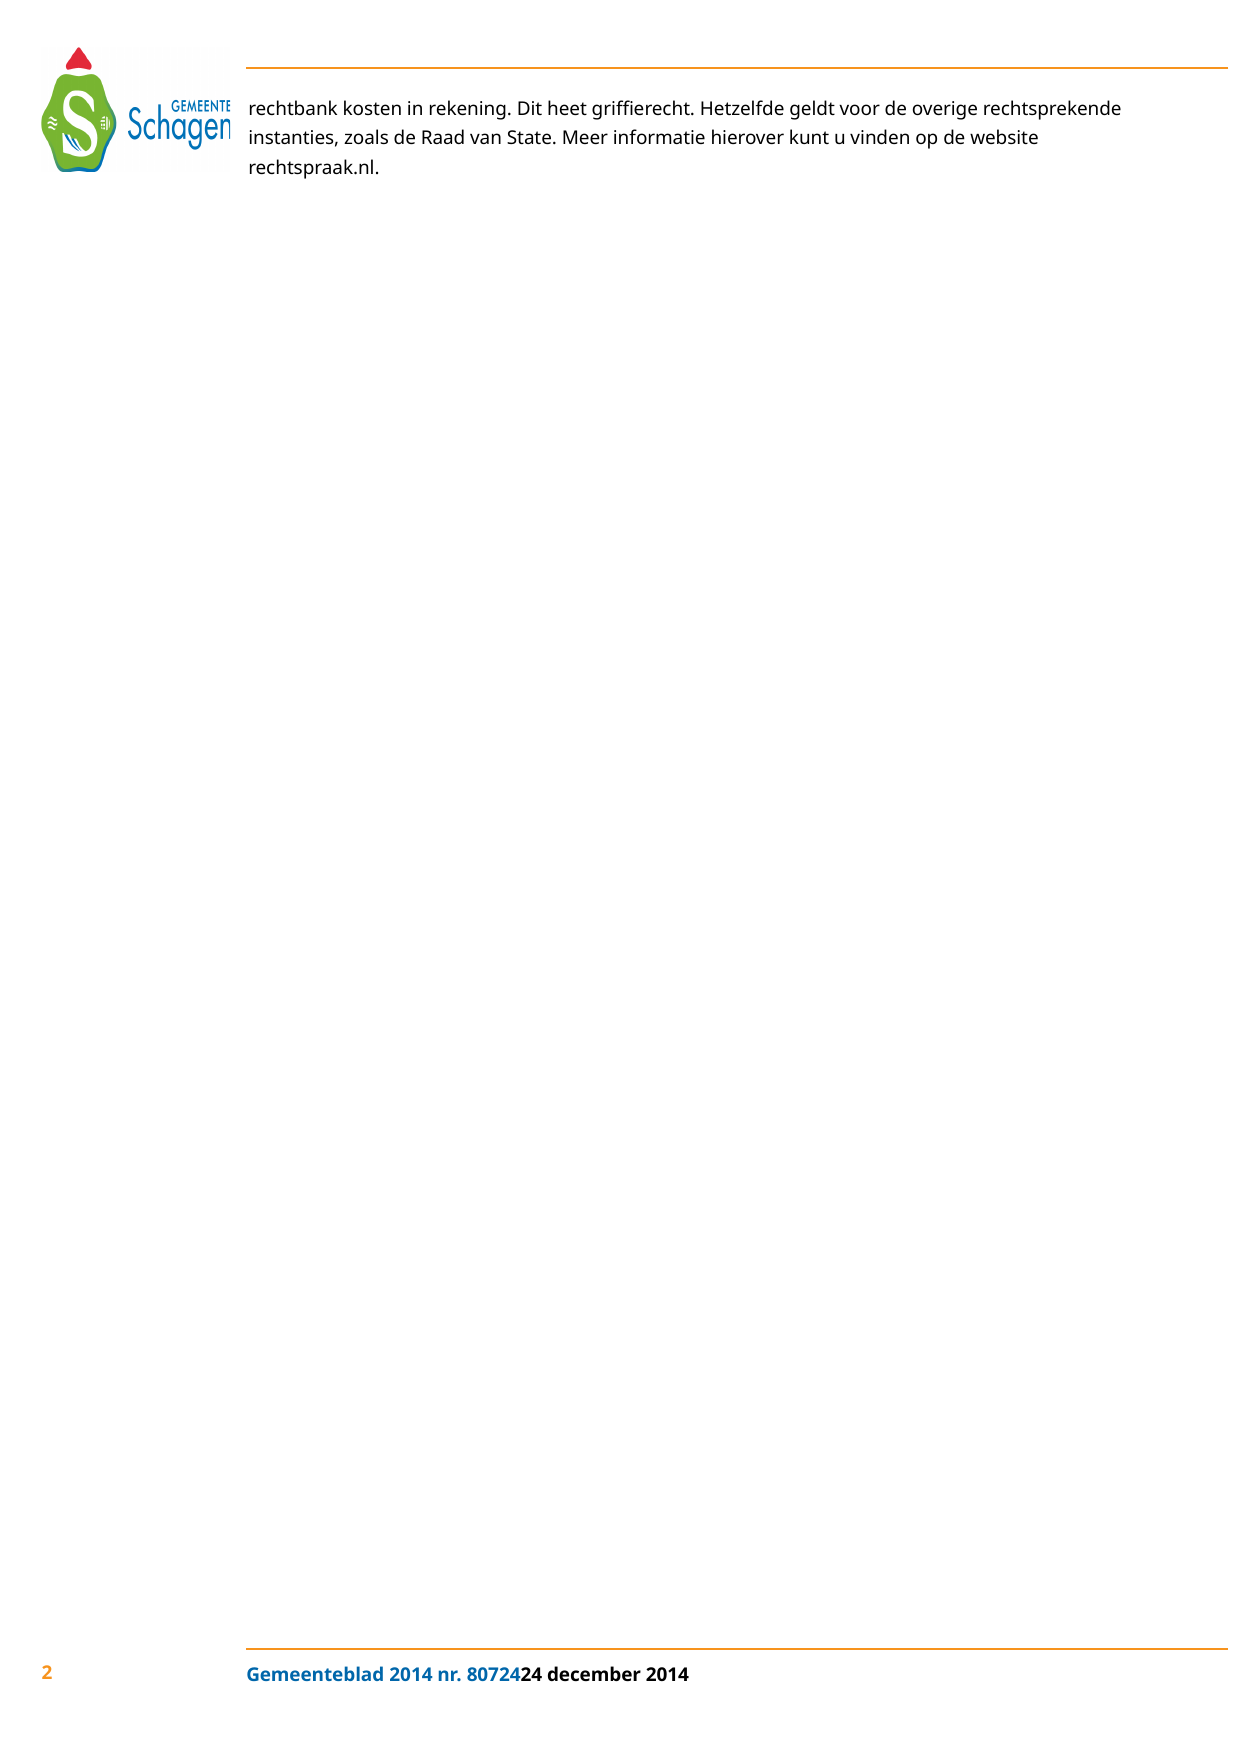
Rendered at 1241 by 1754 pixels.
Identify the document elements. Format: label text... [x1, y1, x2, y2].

text rechtbank kosten in rekening. Dit heet griffierecht. Hetzelfde geldt voor de overige rechtsprekende instanties, zoals de Raad van State. Meer informatie hierover kunt u vinden op de website rechtspraak.nl. [248, 95, 1152, 180]
picture [41, 47, 231, 172]
